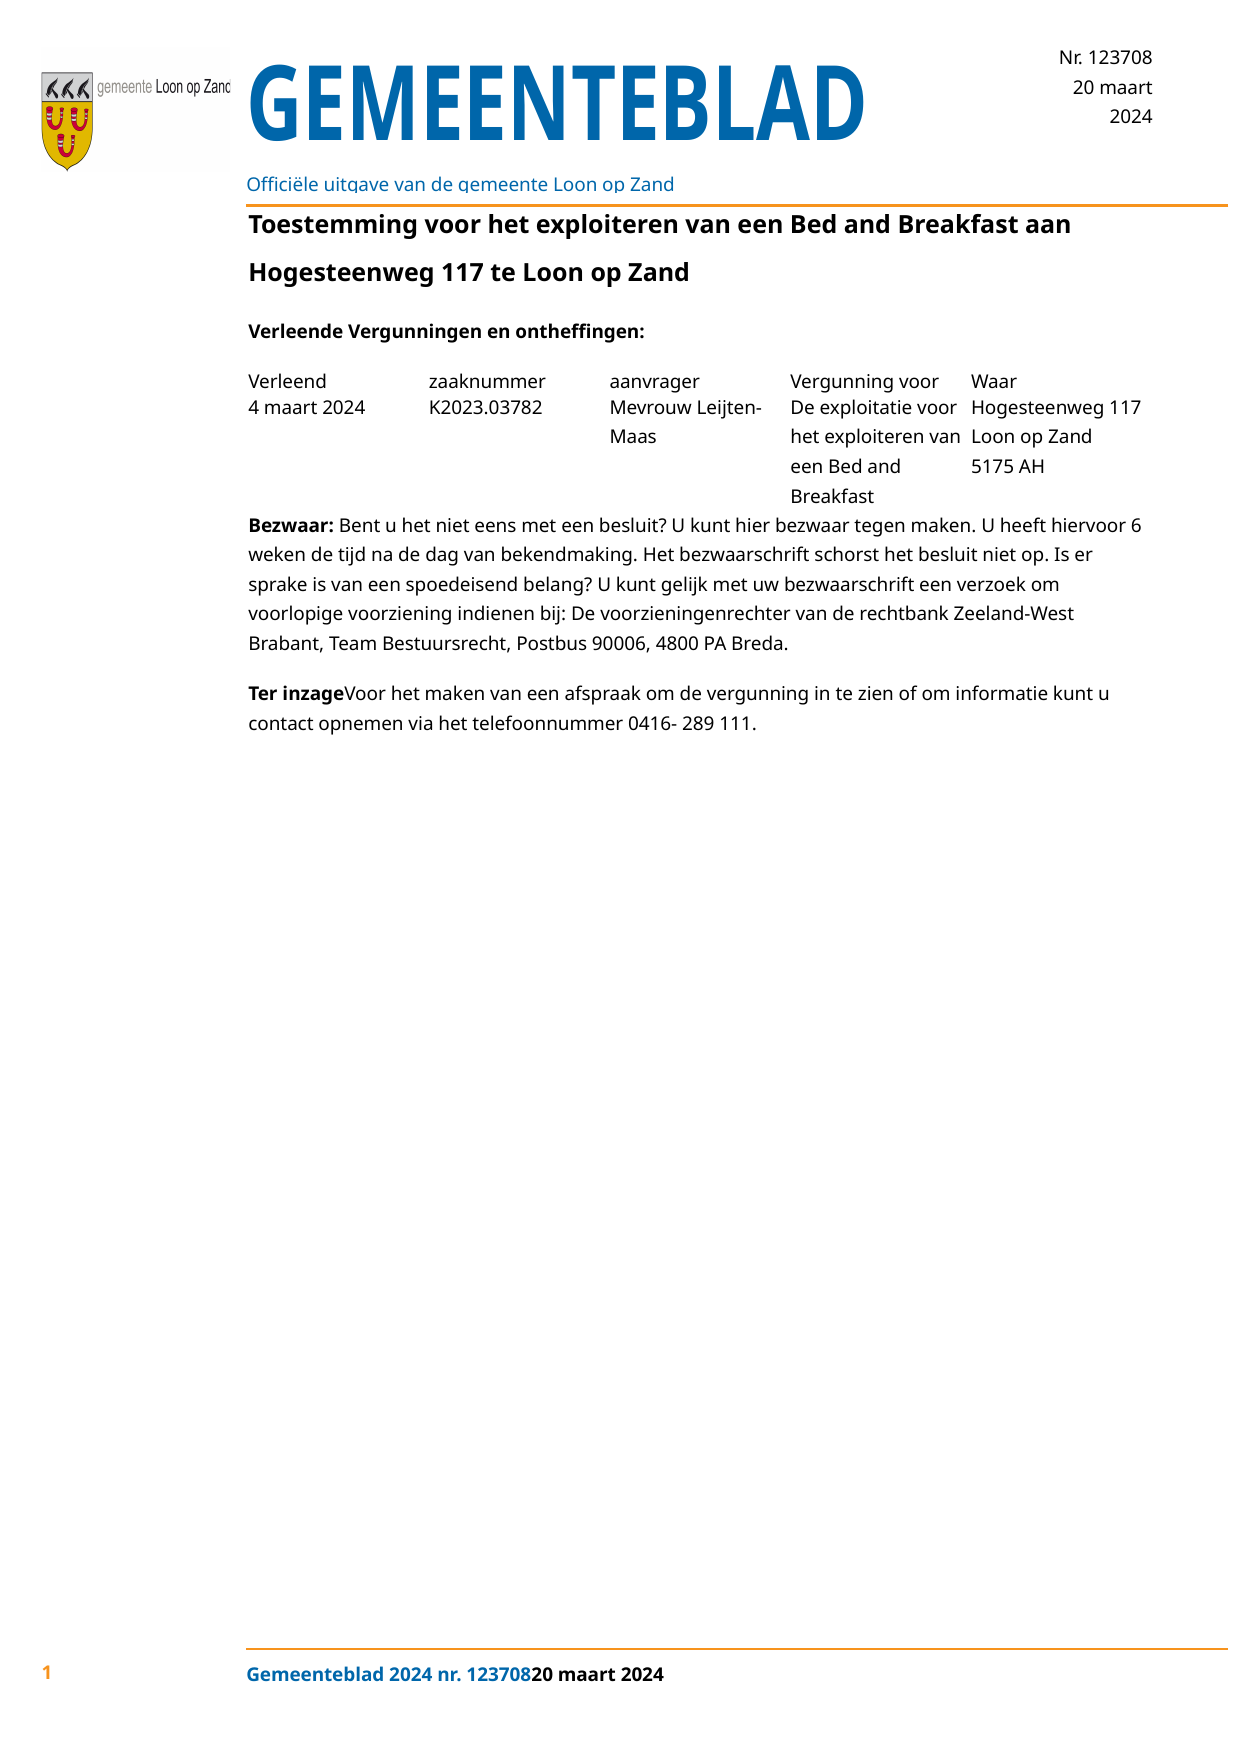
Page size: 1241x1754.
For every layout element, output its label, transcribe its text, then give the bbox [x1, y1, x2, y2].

table_cell K2023.03782 [429, 394, 609, 509]
table_cell Hogesteenweg 117 Loon op Zand 5175 AH [971, 394, 1152, 509]
text Verleende Vergunningen en ontheffingen: [248, 318, 1152, 344]
text Ter inzageVoor het maken van een afspraak om de vergunning in te zien of om informatie kunt u contact opnemen via het telefoonnummer 0416- 289 111. [248, 681, 1152, 736]
table_cell Mevrouw Leijten- Maas [609, 394, 790, 509]
picture [41, 47, 231, 172]
text Toestemming voor het exploiteren van een Bed and Breakfast aan Hogesteenweg 117 te Loon op Zand [248, 207, 1152, 288]
text Bezwaar: Bent u het niet eens met een besluit? U kunt hier bezwaar tegen maken. U heeft hiervoor 6 weken de tijd na de dag van bekendmaking. Het bezwaarschrift schorst het besluit niet op. Is er sprake is van een spoedeisend belang? U kunt gelijk met uw bezwaarschrift een verzoek om voorlopige voorziening indienen bij: De voorzieningenrechter van de rechtbank Zeeland-West Brabant, Team Bestuursrecht, Postbus 90006, 4800 PA Breda. [248, 512, 1152, 656]
table_header Waar [971, 369, 1152, 394]
table_header zaaknummer [429, 369, 609, 394]
table_header Verleend [248, 369, 429, 394]
table_header aanvrager [609, 369, 790, 394]
table_cell De exploitatie voor het exploiteren van een Bed and Breakfast [790, 394, 971, 509]
table_header Vergunning voor [790, 369, 971, 394]
table_cell 4 maart 2024 [248, 394, 429, 509]
